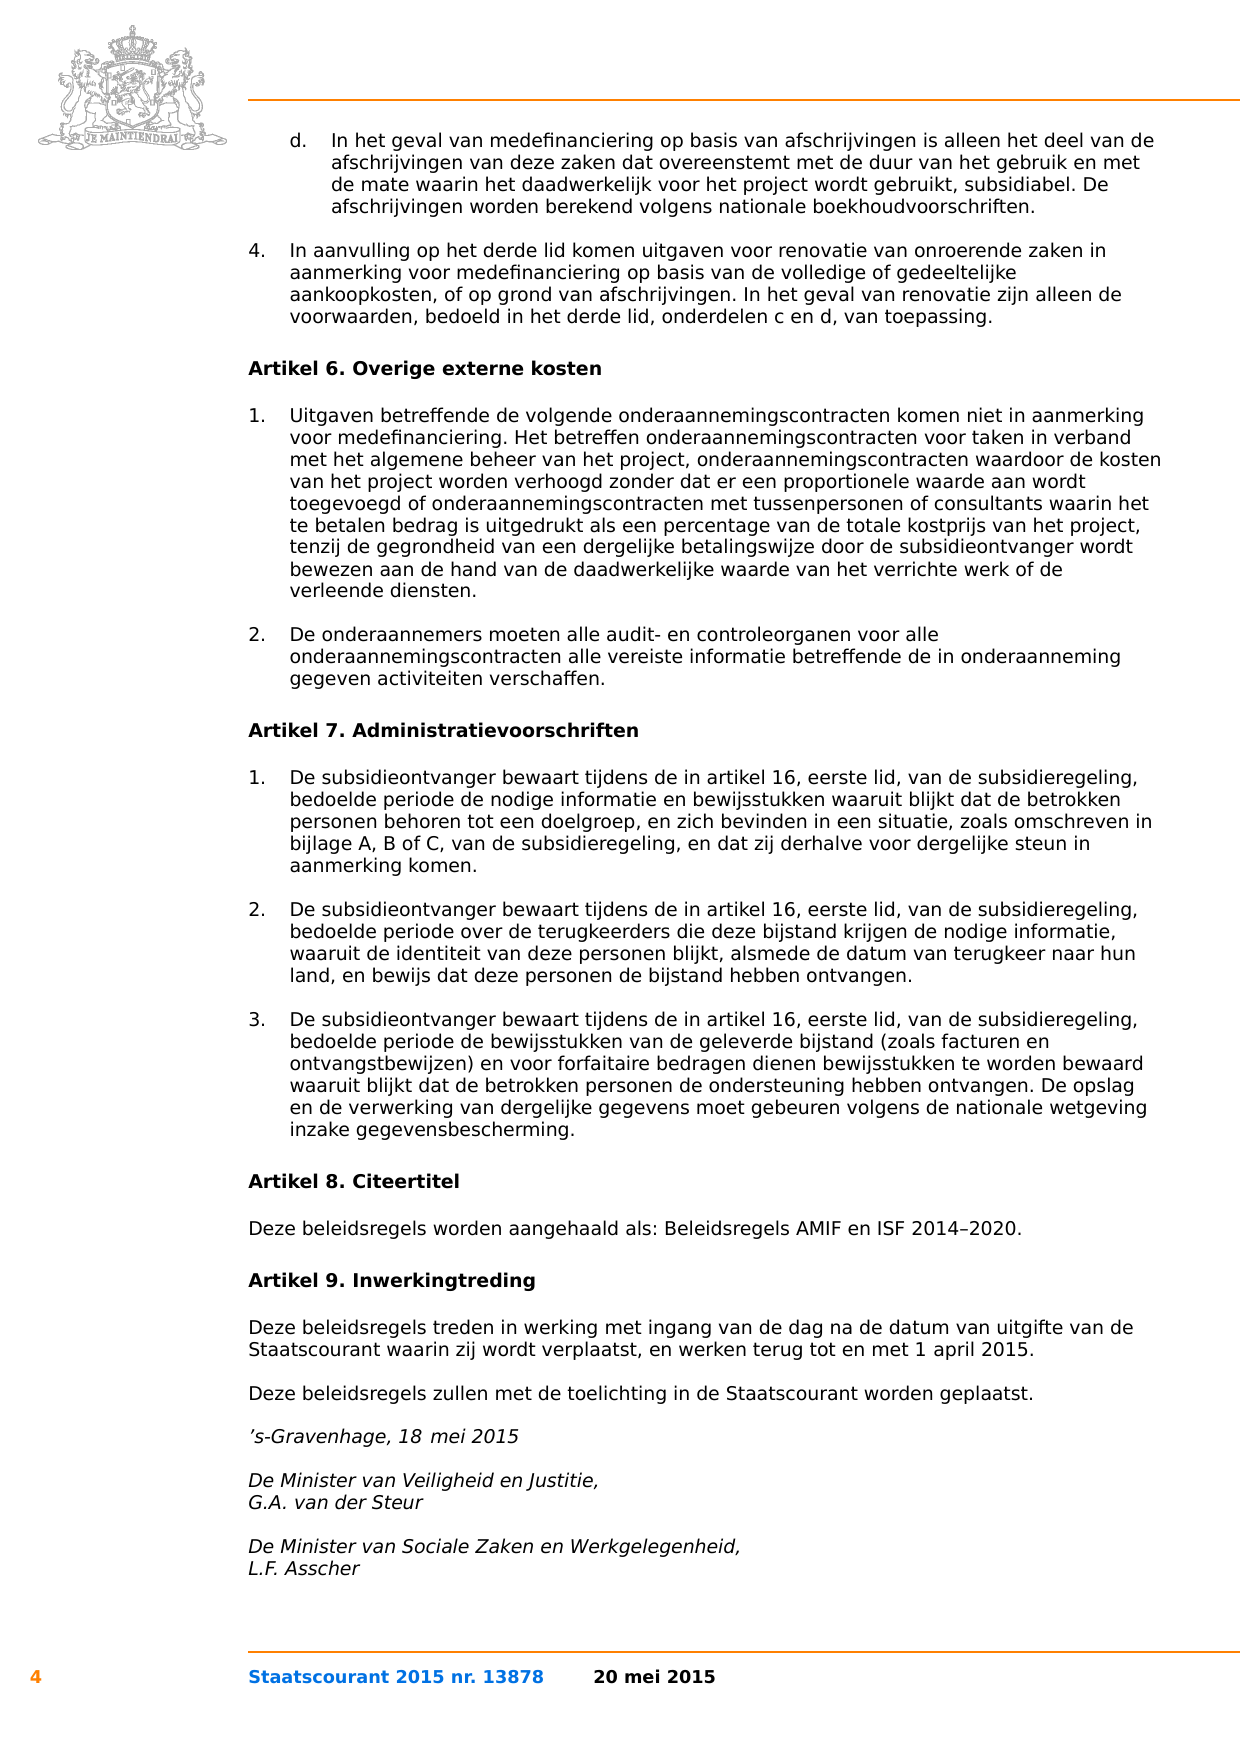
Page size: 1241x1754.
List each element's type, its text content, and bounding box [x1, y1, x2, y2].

text 2. De subsidieontvanger bewaart tijdens de in artikel 16, eerste lid, van de subsidieregeling, bedoelde periode over de terugkeerders die deze bijstand krijgen de nodige informatie, waaruit de identiteit van deze personen blijkt, alsmede de datum van terugkeer naar hun land, en bewijs dat deze personen de bijstand hebben ontvangen. [248, 899, 1163, 987]
text Deze beleidsregels worden aangehaald als: Beleidsregels AMIF en ISF 2014–2020. [248, 1218, 1163, 1239]
subtitle Artikel 7. Administratievoorschriften [248, 720, 1163, 742]
text d. In het geval van medefinanciering op basis van afschrijvingen is alleen het deel van de afschrijvingen van deze zaken dat overeenstemt met de duur van het gebruik en met de mate waarin het daadwerkelijk voor het project wordt gebruikt, subsidiabel. De afschrijvingen worden berekend volgens nationale boekhoudvoorschriften. [289, 130, 1163, 218]
subtitle Artikel 9. Inwerkingtreding [248, 1269, 1163, 1292]
picture [38, 25, 227, 150]
text 1. Uitgaven betreffende de volgende onderaannemingscontracten komen niet in aanmerking voor medefinanciering. Het betreffen onderaannemingscontracten voor taken in verband met het algemene beheer van het project, onderaannemingscontracten waardoor de kosten van het project worden verhoogd zonder dat er een proportionele waarde aan wordt toegevoegd of onderaannemingscontracten met tussenpersonen of consultants waarin het te betalen bedrag is uitgedrukt als een percentage van de totale kostprijs van het project, tenzij de gegrondheid van een dergelijke betalingswijze door de subsidieontvanger wordt bewezen aan de hand van de daadwerkelijke waarde van het verrichte werk of de verleende diensten. [248, 404, 1163, 602]
subtitle Artikel 6. Overige externe kosten [248, 358, 1163, 379]
text Deze beleidsregels zullen met de toelichting in de Staatscourant worden geplaatst. [248, 1382, 1163, 1404]
text Deze beleidsregels treden in werking met ingang van de dag na de datum van uitgifte van de Staatscourant waarin zij wordt verplaatst, en werken terug tot en met 1 april 2015. [248, 1317, 1163, 1361]
text 1. De subsidieontvanger bewaart tijdens de in artikel 16, eerste lid, van de subsidieregeling, bedoelde periode de nodige informatie en bewijsstukken waaruit blijkt dat de betrokken personen behoren tot een doelgroep, en zich bevinden in een situatie, zoals omschreven in bijlage A, B of C, van de subsidieregeling, en dat zij derhalve voor dergelijke steun in aanmerking komen. [248, 767, 1163, 877]
text 2. De onderaannemers moeten alle audit- en controleorganen voor alle onderaannemingscontracten alle vereiste informatie betreffende de in onderaanneming gegeven activiteiten verschaffen. [248, 624, 1163, 690]
text De Minister van Sociale Zaken en Werkgelegenheid, L.F. Asscher [248, 1536, 1163, 1580]
text De Minister van Veiligheid en Justitie, G.A. van der Steur [248, 1470, 1163, 1514]
text ’s-Gravenhage, 18 mei 2015 [248, 1426, 1163, 1448]
text 4. In aanvulling op het derde lid komen uitgaven voor renovatie van onroerende zaken in aanmerking voor medefinanciering op basis van de volledige of gedeeltelijke aankoopkosten, of op grond van afschrijvingen. In het geval van renovatie zijn alleen de voorwaarden, bedoeld in het derde lid, onderdelen c en d, van toepassing. [248, 240, 1163, 328]
subtitle Artikel 8. Citeertitel [248, 1171, 1163, 1193]
text 3. De subsidieontvanger bewaart tijdens de in artikel 16, eerste lid, van de subsidieregeling, bedoelde periode de bewijsstukken van de geleverde bijstand (zoals facturen en ontvangstbewijzen) en voor forfaitaire bedragen dienen bewijsstukken te worden bewaard waaruit blijkt dat de betrokken personen de ondersteuning hebben ontvangen. De opslag en de verwerking van dergelijke gegevens moet gebeuren volgens de nationale wetgeving inzake gegevensbescherming. [248, 1009, 1163, 1141]
